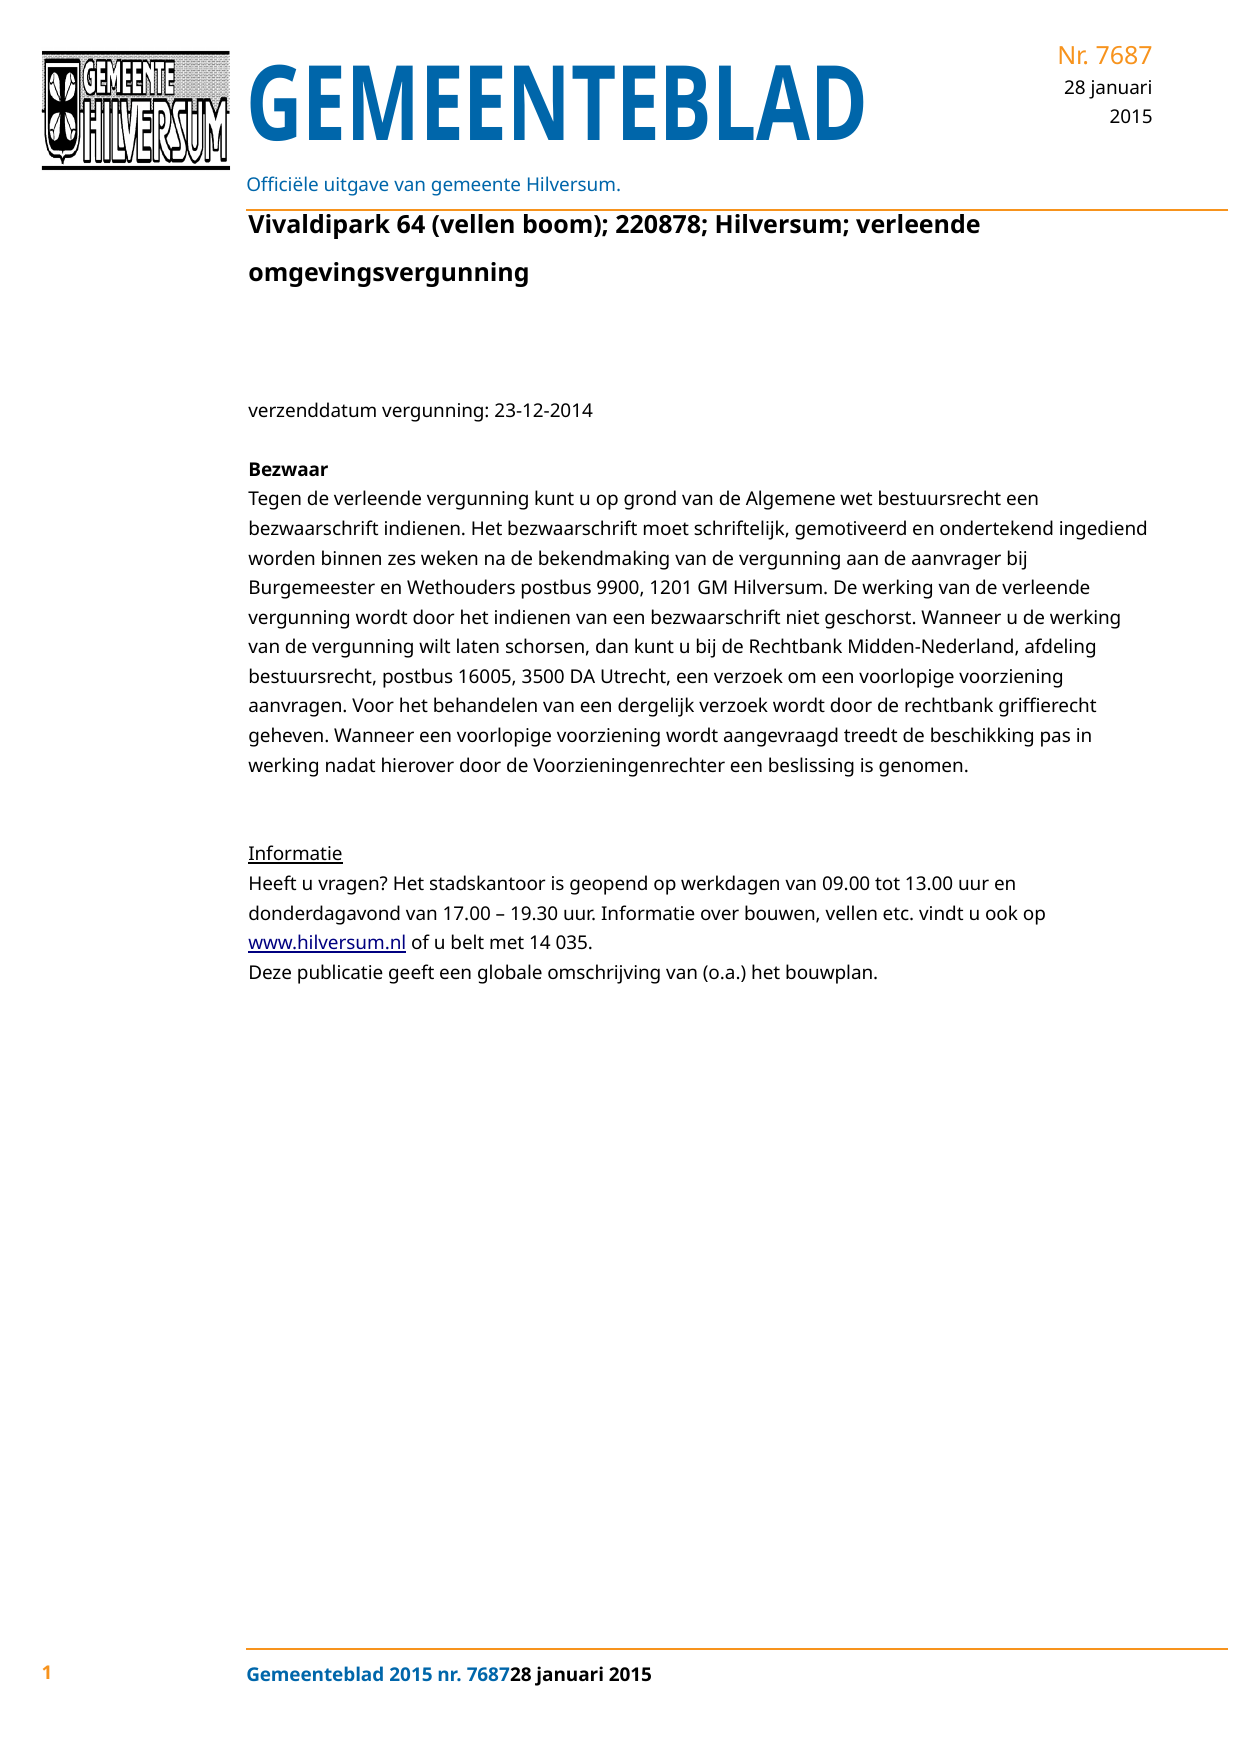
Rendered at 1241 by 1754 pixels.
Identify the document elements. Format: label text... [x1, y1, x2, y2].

text Informatie [248, 841, 1152, 866]
text Deze publicatie geeft een globale omschrijving van (o.a.) het bouwplan. [248, 959, 1152, 984]
picture [41, 47, 231, 172]
text Heeft u vragen? Het stadskantoor is geopend op werkdagen van 09.00 tot 13.00 uur en donderdagavond van 17.00 – 19.30 uur. Informatie over bouwen, vellen etc. vindt u ook op www.hilversum.nl of u belt met 14 035. [248, 870, 1152, 955]
text Vivaldipark 64 (vellen boom); 220878; Hilversum; verleende omgevingsvergunning [248, 211, 1152, 288]
text Tegen de verleende vergunning kunt u op grond van de Algemene wet bestuursrecht een bezwaarschrift indienen. Het bezwaarschrift moet schriftelijk, gemotiveerd en ondertekend ingediend worden binnen zes weken na de bekendmaking van de vergunning aan de aanvrager bij Burgemeester en Wethouders postbus 9900, 1201 GM Hilversum. De werking van de verleende vergunning wordt door het indienen van een bezwaarschrift niet geschorst. Wanneer u de werking van de vergunning wilt laten schorsen, dan kunt u bij de Rechtbank Midden-Nederland, afdeling bestuursrecht, postbus 16005, 3500 DA Utrecht, een verzoek om een voorlopige voorziening aanvragen. Voor het behandelen van een dergelijk verzoek wordt door de rechtbank griffierecht geheven. Wanneer een voorlopige voorziening wordt aangevraagd treedt de beschikking pas in werking nadat hierover door de Voorzieningenrechter een beslissing is genomen. [248, 486, 1152, 777]
text Bezwaar [248, 456, 1152, 482]
text verzenddatum vergunning: 23-12-2014 [248, 397, 1152, 422]
